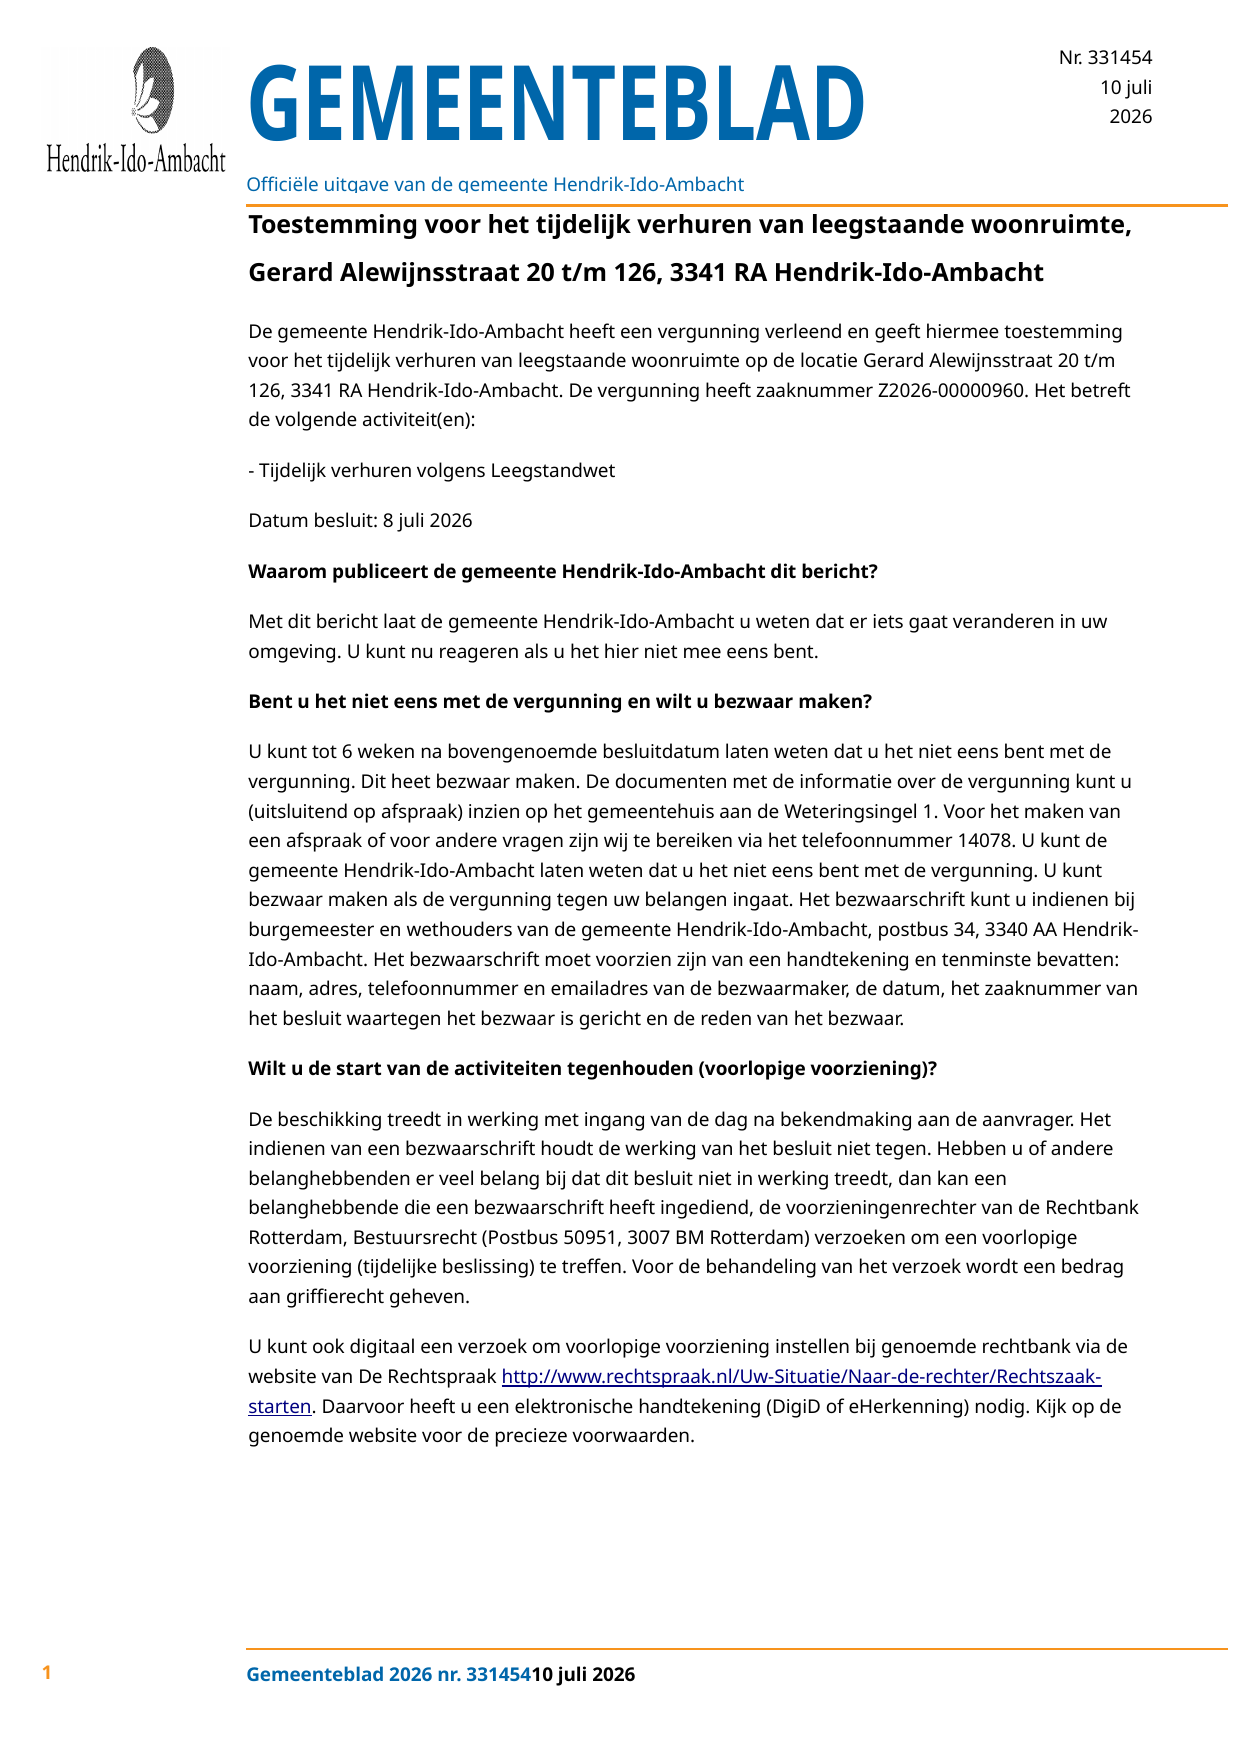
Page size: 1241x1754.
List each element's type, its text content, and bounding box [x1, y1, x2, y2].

text Met dit bericht laat de gemeente Hendrik-Ido-Ambacht u weten dat er iets gaat veranderen in uw omgeving. U kunt nu reageren als u het hier niet mee eens bent. [248, 608, 1152, 664]
text Datum besluit: 8 juli 2026 [248, 507, 1152, 533]
text - Tijdelijk verhuren volgens Leegstandwet [248, 457, 1152, 483]
text Toestemming voor het tijdelijk verhuren van leegstaande woonruimte, Gerard Alewijnsstraat 20 t/m 126, 3341 RA Hendrik-Ido-Ambacht [248, 207, 1152, 288]
text De gemeente Hendrik-Ido-Ambacht heeft een vergunning verleend en geeft hiermee toestemming voor het tijdelijk verhuren van leegstaande woonruimte op de locatie Gerard Alewijnsstraat 20 t/m 126, 3341 RA Hendrik-Ido-Ambacht. De vergunning heeft zaaknummer Z2026-00000960. Het betreft de volgende activiteit(en): [248, 318, 1152, 432]
text U kunt ook digitaal een verzoek om voorlopige voorziening instellen bij genoemde rechtbank via de website van De Rechtspraak http://www.rechtspraak.nl/Uw-Situatie/Naar-de-rechter/Rechtszaak-starten. Daarvoor heeft u een elektronische handtekening (DigiD of eHerkenning) nodig. Kijk op de genoemde website voor de precieze voorwaarden. [248, 1334, 1152, 1448]
text U kunt tot 6 weken na bovengenoemde besluitdatum laten weten dat u het niet eens bent met de vergunning. Dit heet bezwaar maken. De documenten met de informatie over de vergunning kunt u (uitsluitend op afspraak) inzien op het gemeentehuis aan de Weteringsingel 1. Voor het maken van een afspraak of voor andere vragen zijn wij te bereiken via het telefoonnummer 14078. U kunt de gemeente Hendrik-Ido-Ambacht laten weten dat u het niet eens bent met de vergunning. U kunt bezwaar maken als de vergunning tegen uw belangen ingaat. Het bezwaarschrift kunt u indienen bij burgemeester en wethouders van de gemeente Hendrik-Ido-Ambacht, postbus 34, 3340 AA Hendrik-Ido-Ambacht. Het bezwaarschrift moet voorzien zijn van een handtekening en tenminste bevatten: naam, adres, telefoonnummer en emailadres van de bezwaarmaker, de datum, het zaaknummer van het besluit waartegen het bezwaar is gericht en de reden van het bezwaar. [248, 739, 1152, 1031]
text Wilt u de start van de activiteiten tegenhouden (voorlopige voorziening)? [248, 1055, 1152, 1081]
text De beschikking treedt in werking met ingang van de dag na bekendmaking aan de aanvrager. Het indienen van een bezwaarschrift houdt de werking van het besluit niet tegen. Hebben u of andere belanghebbenden er veel belang bij dat dit besluit niet in werking treedt, dan kan een belanghebbende die een bezwaarschrift heeft ingediend, de voorzieningenrechter van de Rechtbank Rotterdam, Bestuursrecht (Postbus 50951, 3007 BM Rotterdam) verzoeken om een voorlopige voorziening (tijdelijke beslissing) te treffen. Voor de behandeling van het verzoek wordt een bedrag aan griffierecht geheven. [248, 1106, 1152, 1309]
text Bent u het niet eens met de vergunning en wilt u bezwaar maken? [248, 688, 1152, 714]
text Waarom publiceert de gemeente Hendrik-Ido-Ambacht dit bericht? [248, 558, 1152, 584]
picture [41, 47, 231, 172]
